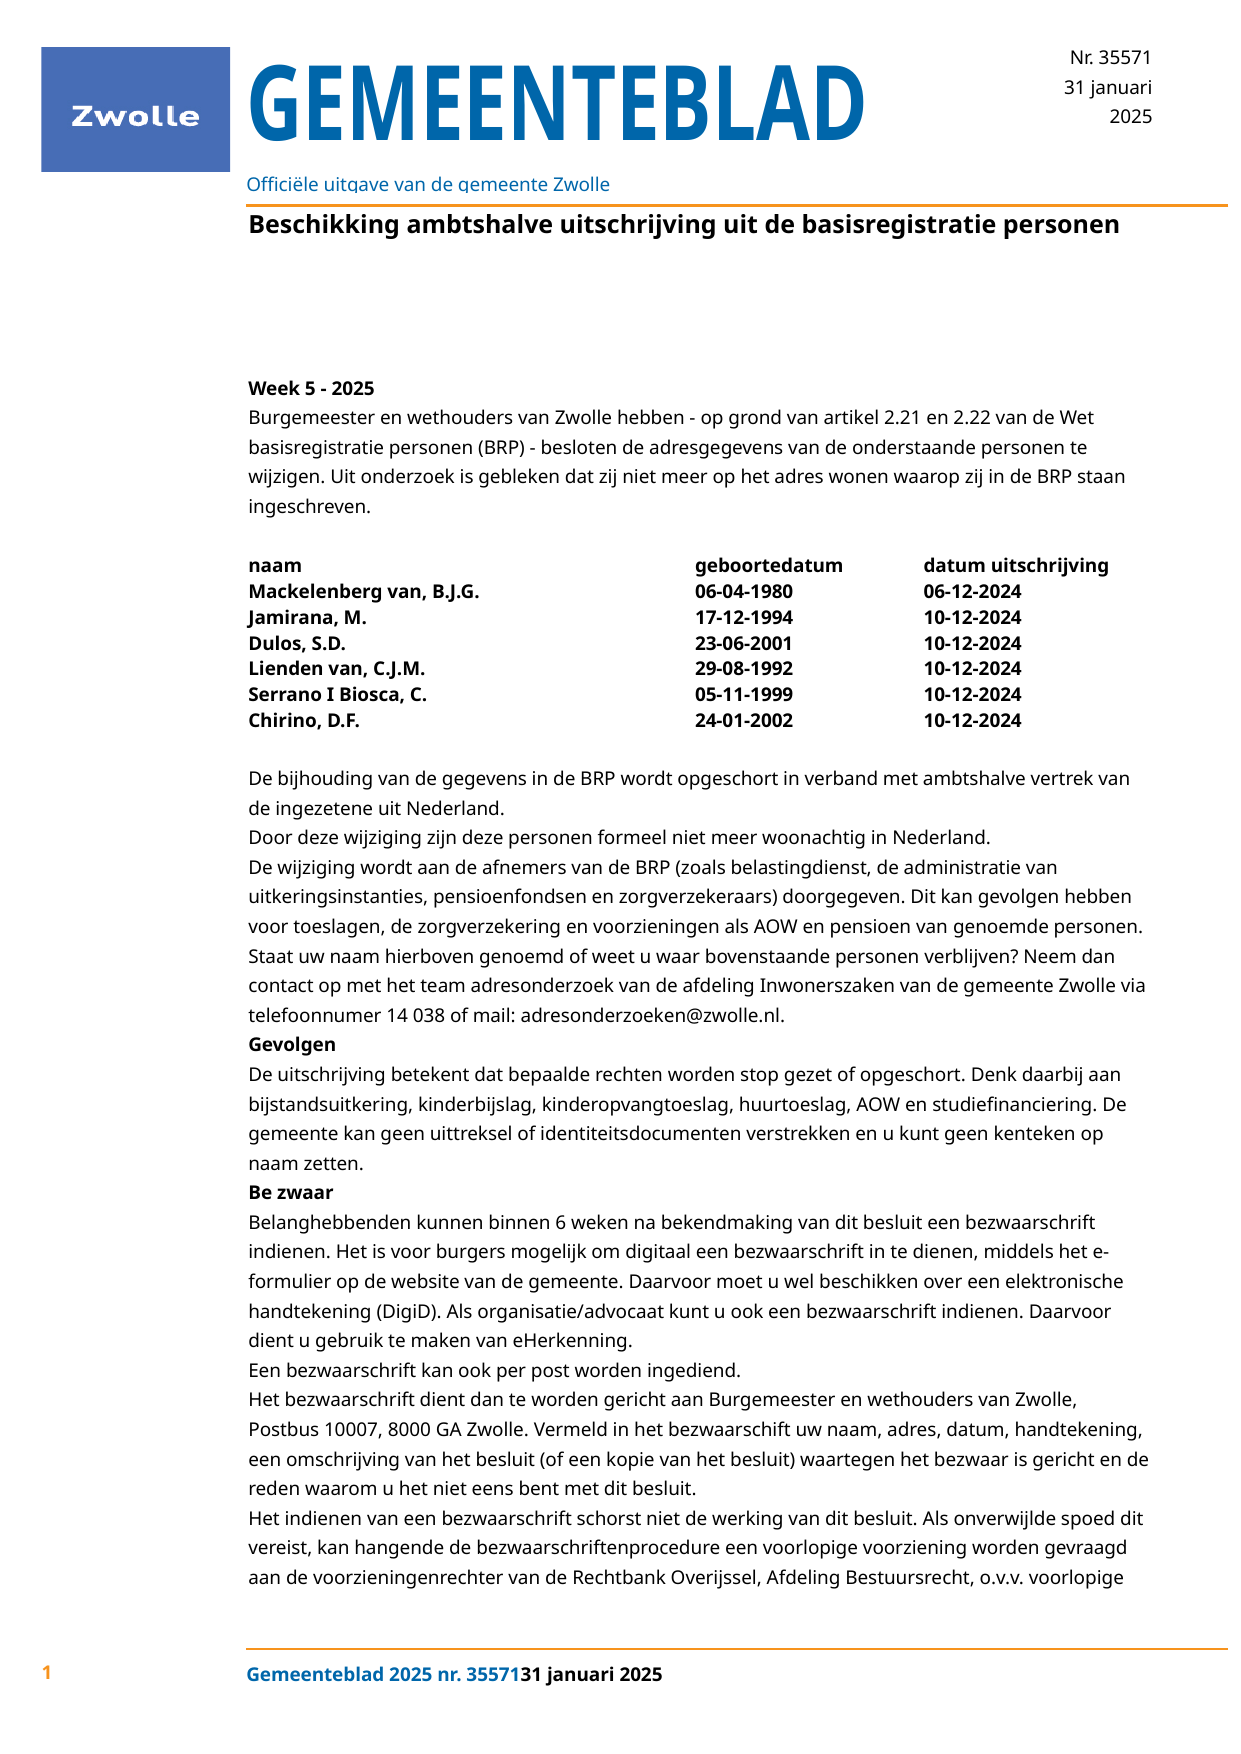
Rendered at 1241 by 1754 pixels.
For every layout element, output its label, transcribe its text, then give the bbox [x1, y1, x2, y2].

text De bijhouding van de gegevens in de BRP wordt opgeschort in verband met ambtshalve vertrek van de ingezetene uit Nederland. [248, 765, 1152, 821]
text Een bezwaarschrift kan ook per post worden ingediend. [248, 1357, 1152, 1383]
table_cell 10-12-2024 [923, 707, 1152, 733]
table_cell 06-12-2024 [923, 578, 1152, 604]
table_cell 10-12-2024 [923, 604, 1152, 630]
table_header naam [248, 553, 695, 578]
table_cell 06-04-1980 [695, 578, 923, 604]
text Het indienen van een bezwaarschrift schorst niet de werking van dit besluit. Als onverwijlde spoed dit vereist, kan hangende de bezwaarschriftenprocedure een voorlopige voorziening worden gevraagd aan de voorzieningenrechter van de Rechtbank Overijssel, Afdeling Bestuursrecht, o.v.v. voorlopige [248, 1505, 1152, 1590]
table_cell 05-11-1999 [695, 681, 923, 707]
table_cell 24-01-2002 [695, 707, 923, 733]
table_header geboortedatum [695, 553, 923, 578]
table_cell 23-06-2001 [695, 630, 923, 655]
table_header datum uitschrijving [923, 553, 1152, 578]
table_cell 10-12-2024 [923, 681, 1152, 707]
table_cell 10-12-2024 [923, 630, 1152, 655]
text De uitschrijving betekent dat bepaalde rechten worden stop gezet of opgeschort. Denk daarbij aan bijstandsuitkering, kinderbijslag, kinderopvangtoeslag, huurtoeslag, AOW en studiefinanciering. De gemeente kan geen uittreksel of identiteitsdocumenten verstrekken en u kunt geen kenteken op naam zetten. [248, 1061, 1152, 1176]
table_cell Jamirana, M. [248, 604, 695, 630]
table_cell 10-12-2024 [923, 655, 1152, 681]
text Belanghebbenden kunnen binnen 6 weken na bekendmaking van dit besluit een bezwaarschrift indienen. Het is voor burgers mogelijk om digitaal een bezwaarschrift in te dienen, middels het e-formulier op de website van de gemeente. Daarvoor moet u wel beschikken over een elektronische handtekening (DigiD). Als organisatie/advocaat kunt u ook een bezwaarschrift indienen. Daarvoor dient u gebruik te maken van eHerkenning. [248, 1209, 1152, 1353]
text Beschikking ambtshalve uitschrijving uit de basisregistratie personen [248, 207, 1152, 241]
table_cell Lienden van, C.J.M. [248, 655, 695, 681]
text Het bezwaarschrift dient dan te worden gericht aan Burgemeester en wethouders van Zwolle, Postbus 10007, 8000 GA Zwolle. Vermeld in het bezwaarschift uw naam, adres, datum, handtekening, een omschrijving van het besluit (of een kopie van het besluit) waartegen het bezwaar is gericht en de reden waarom u het niet eens bent met dit besluit. [248, 1387, 1152, 1501]
table_cell 17-12-1994 [695, 604, 923, 630]
table_cell Serrano I Biosca, C. [248, 681, 695, 707]
table_cell Dulos, S.D. [248, 630, 695, 655]
text Week 5 - 2025 [248, 375, 1152, 401]
text De wijziging wordt aan de afnemers van de BRP (zoals belastingdienst, de administratie van uitkeringsinstanties, pensioenfondsen en zorgverzekeraars) doorgegeven. Dit kan gevolgen hebben voor toeslagen, de zorgverzekering en voorzieningen als AOW en pensioen van genoemde personen. [248, 854, 1152, 939]
text Be zwaar [248, 1179, 1152, 1205]
text Staat uw naam hierboven genoemd of weet u waar bovenstaande personen verblijven? Neem dan contact op met het team adresonderzoek van de afdeling Inwonerszaken van de gemeente Zwolle via telefoonnumer 14 038 of mail: adresonderzoeken@zwolle.nl. [248, 943, 1152, 1028]
table_cell Mackelenberg van, B.J.G. [248, 578, 695, 604]
text Burgemeester en wethouders van Zwolle hebben - op grond van artikel 2.21 en 2.22 van de Wet basisregistratie personen (BRP) - besloten de adresgegevens van de onderstaande personen te wijzigen. Uit onderzoek is gebleken dat zij niet meer op het adres wonen waarop zij in de BRP staan ingeschreven. [248, 404, 1152, 519]
text Gevolgen [248, 1032, 1152, 1057]
table_cell Chirino, D.F. [248, 707, 695, 733]
text Door deze wijziging zijn deze personen formeel niet meer woonachtig in Nederland. [248, 824, 1152, 850]
table_cell 29-08-1992 [695, 655, 923, 681]
picture [41, 47, 231, 172]
